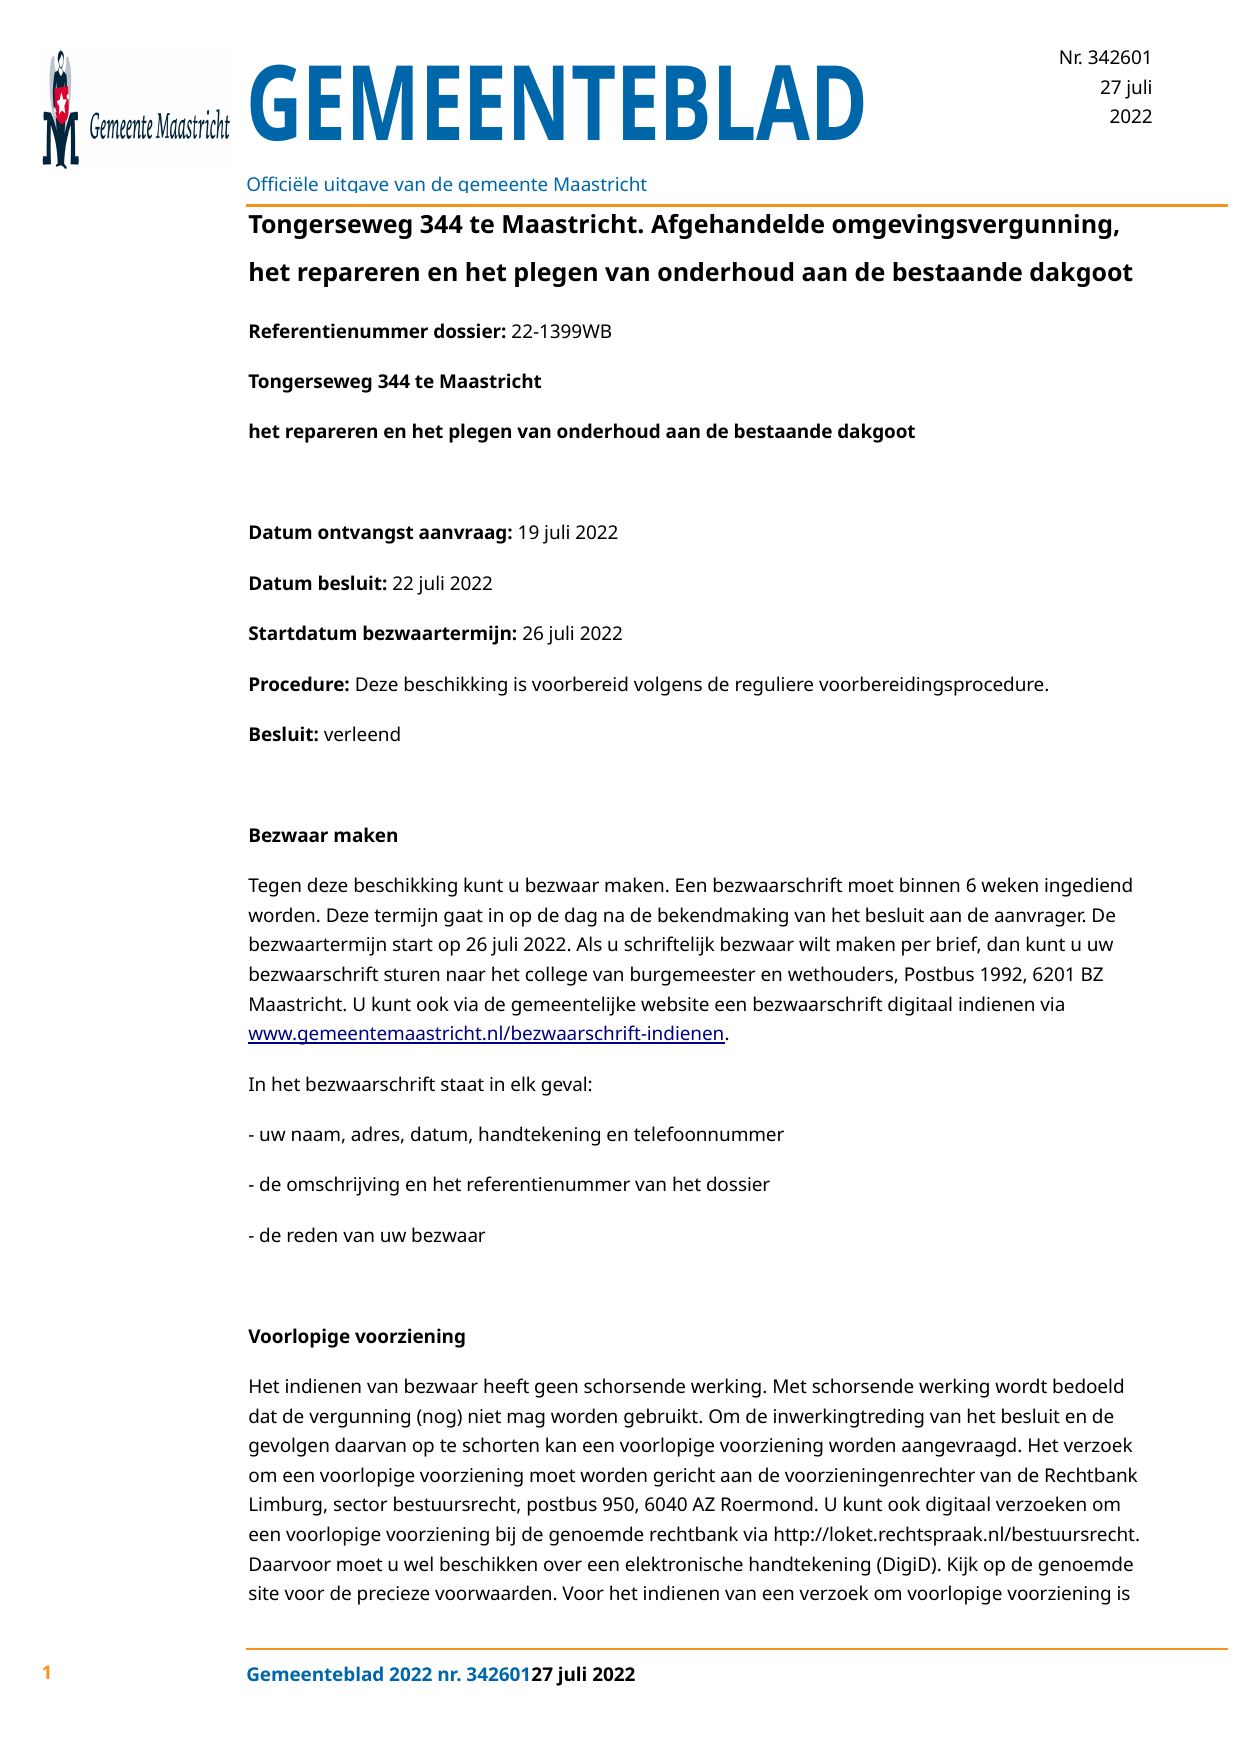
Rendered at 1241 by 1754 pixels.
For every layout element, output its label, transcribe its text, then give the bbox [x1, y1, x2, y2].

text Procedure: Deze beschikking is voorbereid volgens de reguliere voorbereidingsprocedure. [248, 671, 1152, 697]
text - uw naam, adres, datum, handtekening en telefoonnummer [248, 1121, 1152, 1147]
text - de reden van uw bezwaar [248, 1222, 1152, 1248]
text In het bezwaarschrift staat in elk geval: [248, 1071, 1152, 1097]
text Startdatum bezwaartermijn: 26 juli 2022 [248, 620, 1152, 646]
picture [41, 47, 231, 172]
text Besluit: verleend [248, 721, 1152, 747]
text Tongerseweg 344 te Maastricht. Afgehandelde omgevingsvergunning, het repareren en het plegen van onderhoud aan de bestaande dakgoot [248, 207, 1152, 288]
text Het indienen van bezwaar heeft geen schorsende werking. Met schorsende werking wordt bedoeld dat de vergunning (nog) niet mag worden gebruikt. Om de inwerkingtreding van het besluit en de gevolgen daarvan op te schorten kan een voorlopige voorziening worden aangevraagd. Het verzoek om een voorlopige voorziening moet worden gericht aan de voorzieningenrechter van de Rechtbank Limburg, sector bestuursrecht, postbus 950, 6040 AZ Roermond. U kunt ook digitaal verzoeken om een voorlopige voorziening bij de genoemde rechtbank via http://loket.rechtspraak.nl/bestuursrecht. Daarvoor moet u wel beschikken over een elektronische handtekening (DigiD). Kijk op de genoemde site voor de precieze voorwaarden. Voor het indienen van een verzoek om voorlopige voorziening is [248, 1373, 1152, 1606]
text Datum besluit: 22 juli 2022 [248, 570, 1152, 596]
text Bezwaar maken [248, 822, 1152, 848]
text het repareren en het plegen van onderhoud aan de bestaande dakgoot [248, 419, 1152, 444]
text Voorlopige voorziening [248, 1323, 1152, 1349]
text Tegen deze beschikking kunt u bezwaar maken. Een bezwaarschrift moet binnen 6 weken ingediend worden. Deze termijn gaat in op de dag na de bekendmaking van het besluit aan de aanvrager. De bezwaartermijn start op 26 juli 2022. Als u schriftelijk bezwaar wilt maken per brief, dan kunt u uw bezwaarschrift sturen naar het college van burgemeester en wethouders, Postbus 1992, 6201 BZ Maastricht. U kunt ook via de gemeentelijke website een bezwaarschrift digitaal indienen via www.gemeentemaastricht.nl/bezwaarschrift-indienen. [248, 872, 1152, 1046]
text Datum ontvangst aanvraag: 19 juli 2022 [248, 519, 1152, 545]
text Tongerseweg 344 te Maastricht [248, 368, 1152, 394]
text - de omschrijving en het referentienummer van het dossier [248, 1172, 1152, 1197]
text Referentienummer dossier: 22-1399WB [248, 318, 1152, 344]
